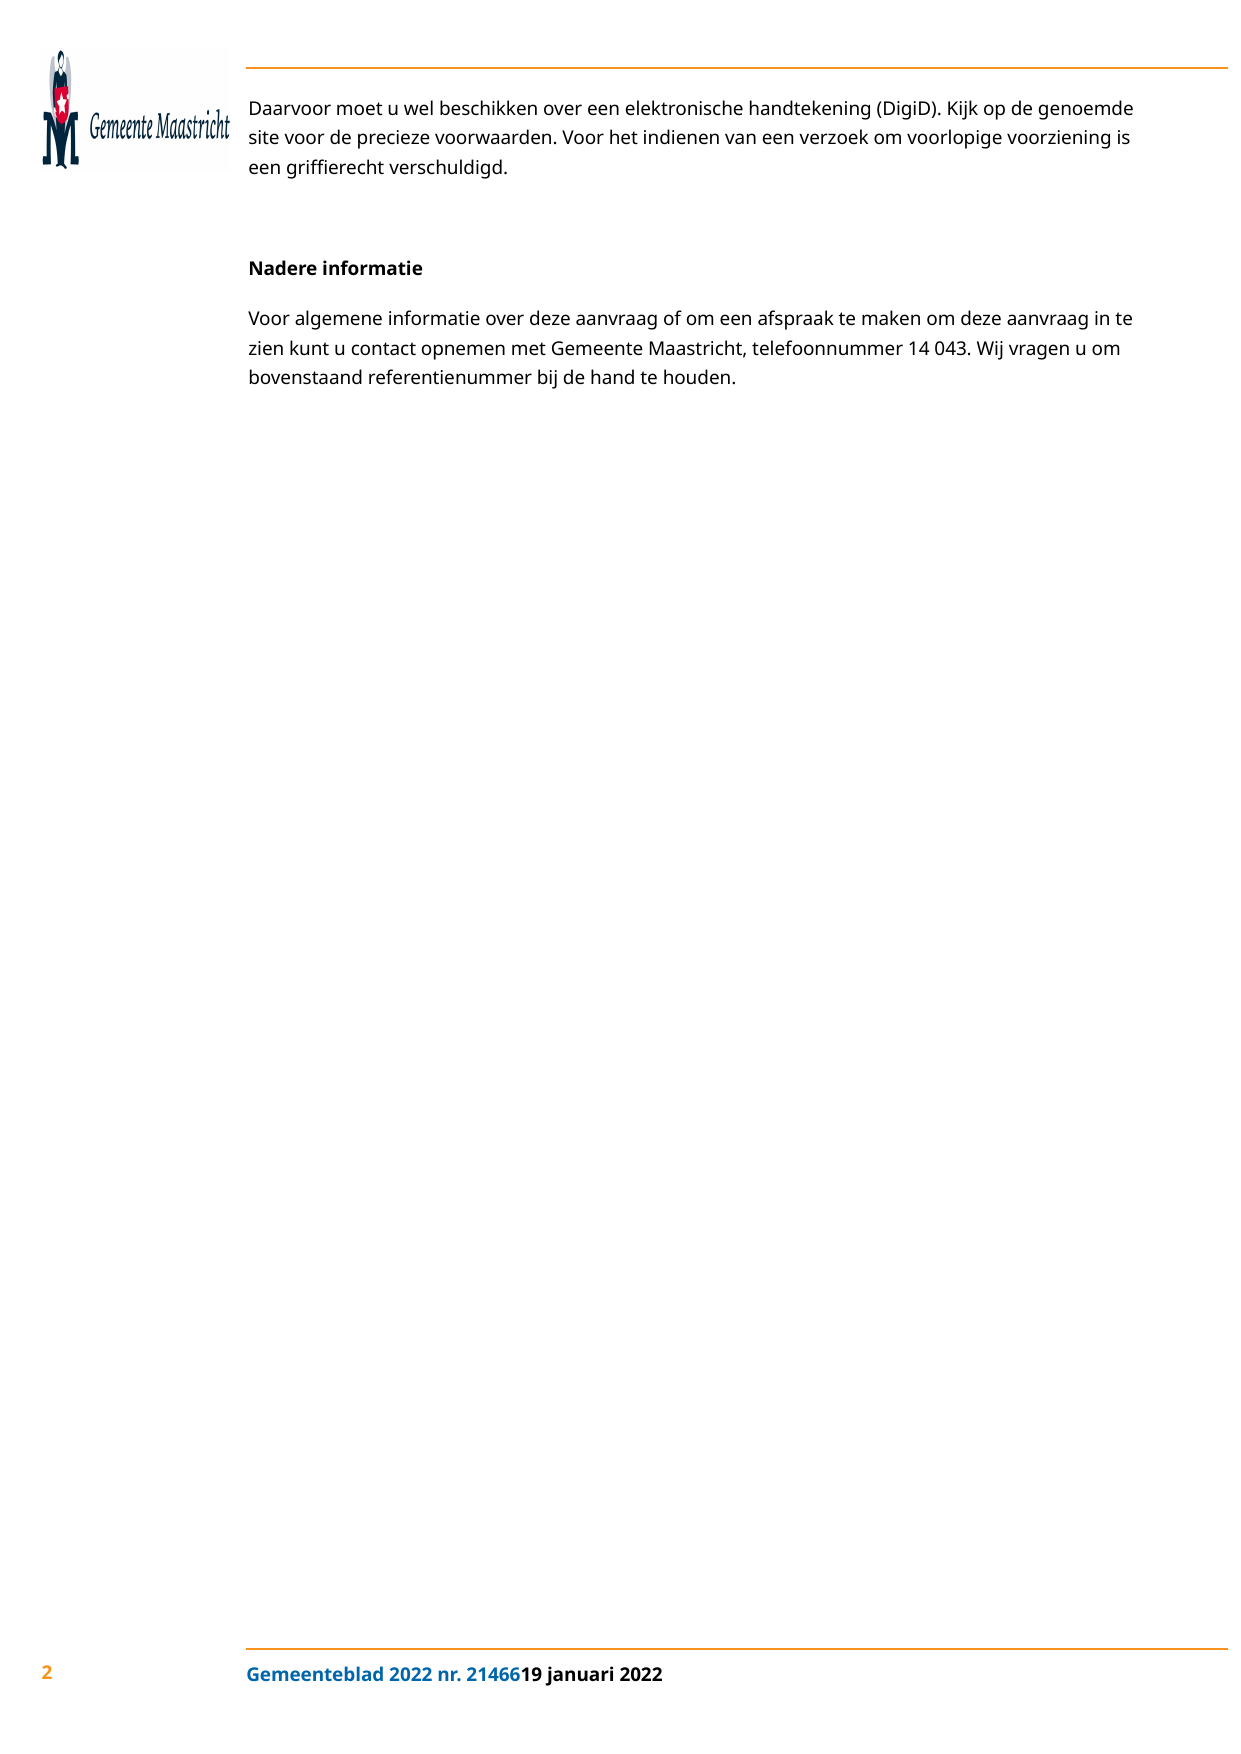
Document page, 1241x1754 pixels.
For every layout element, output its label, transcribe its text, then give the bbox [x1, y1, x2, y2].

picture [41, 47, 231, 172]
text Daarvoor moet u wel beschikken over een elektronische handtekening (DigiD). Kijk op de genoemde site voor de precieze voorwaarden. Voor het indienen van een verzoek om voorlopige voorziening is een griffierecht verschuldigd. [248, 95, 1152, 180]
text Voor algemene informatie over deze aanvraag of om een afspraak te maken om deze aanvraag in te zien kunt u contact opnemen met Gemeente Maastricht, telefoonnummer 14 043. Wij vragen u om bovenstaand referentienummer bij de hand te houden. [248, 305, 1152, 390]
text Nadere informatie [248, 255, 1152, 281]
